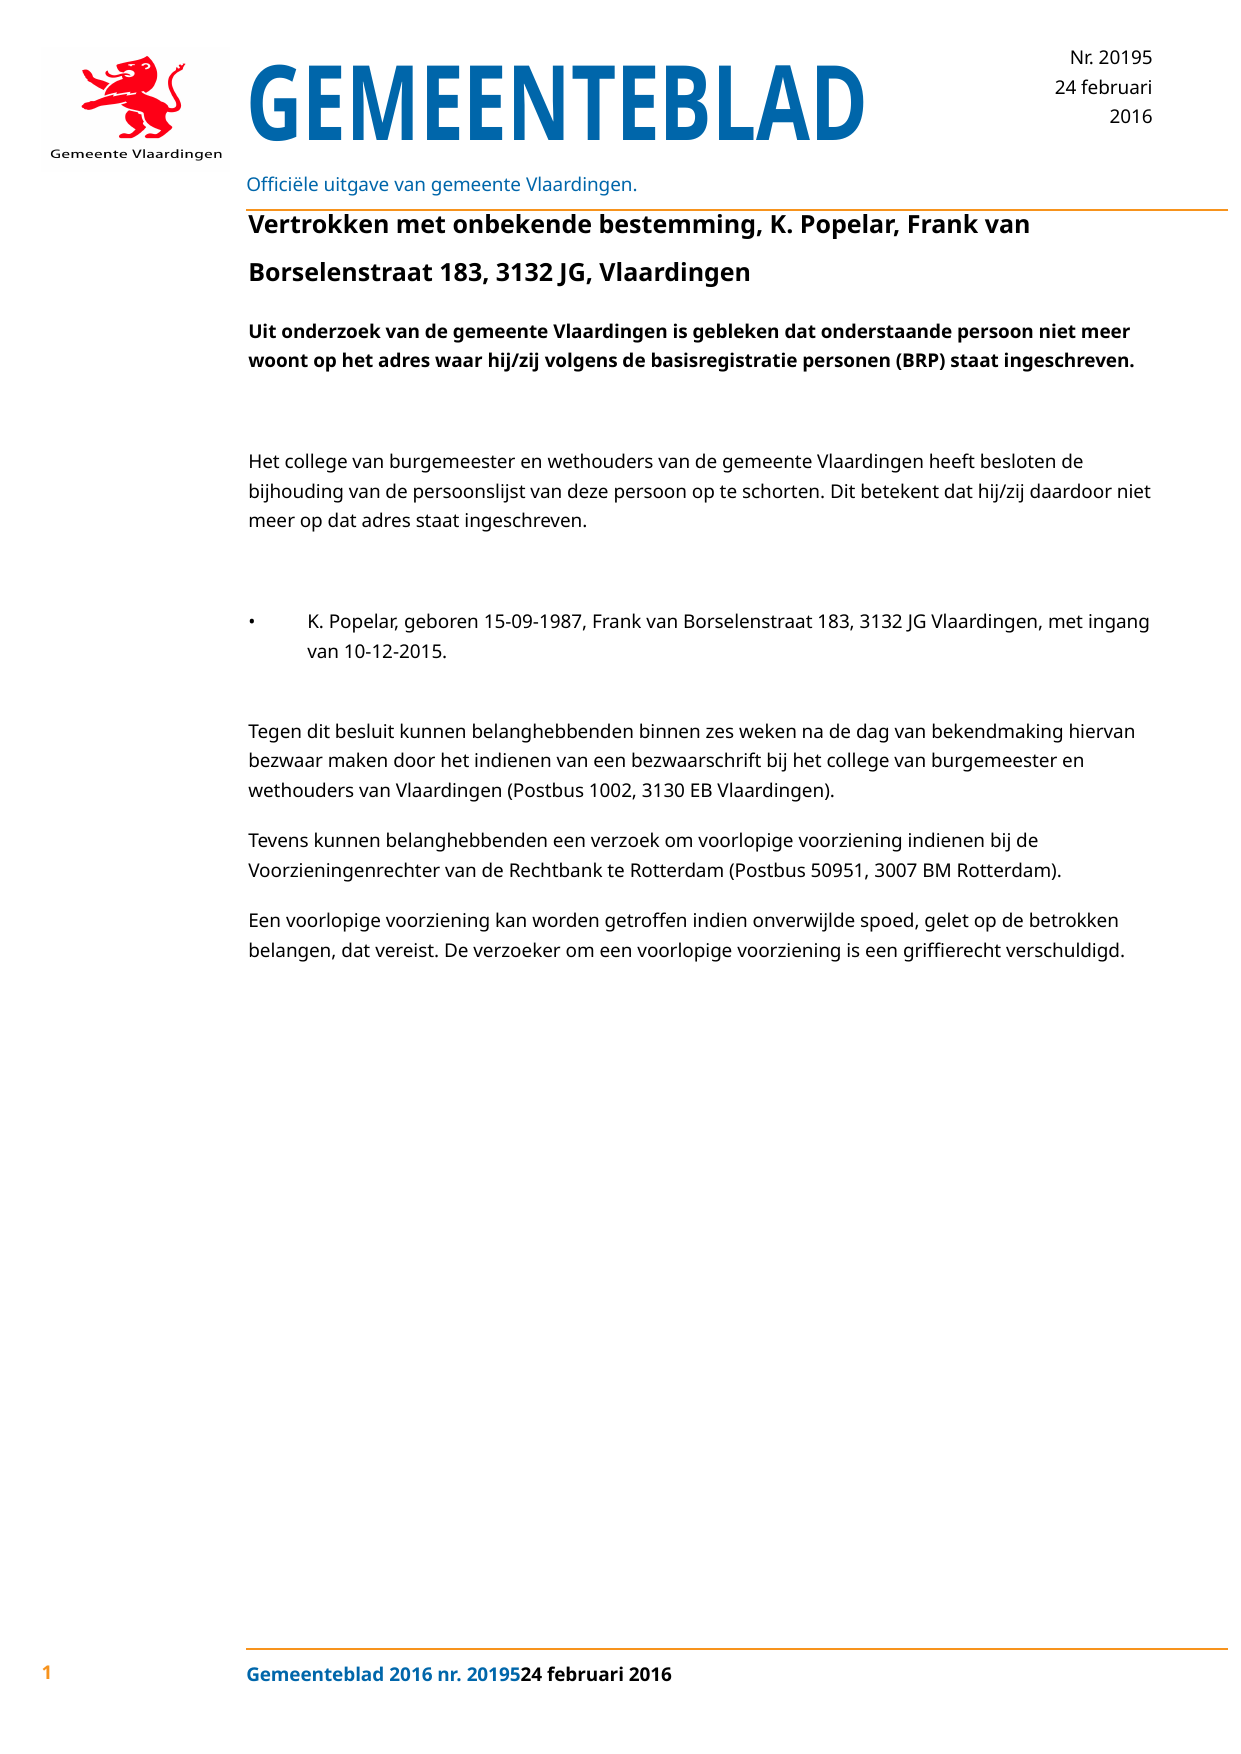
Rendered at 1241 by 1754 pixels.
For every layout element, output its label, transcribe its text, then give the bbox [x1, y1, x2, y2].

text Een voorlopige voorziening kan worden getroffen indien onverwijlde spoed, gelet op de betrokken belangen, dat vereist. De verzoeker om een voorlopige voorziening is een griffierecht verschuldigd. [248, 907, 1152, 963]
text Tevens kunnen belanghebbenden een verzoek om voorlopige voorziening indienen bij de Voorzieningenrechter van de Rechtbank te Rotterdam (Postbus 50951, 3007 BM Rotterdam). [248, 827, 1152, 883]
list K. Popelar, geboren 15-09-1987, Frank van Borselenstraat 183, 3132 JG Vlaardingen, met ingang van 10-12-2015. [248, 608, 1152, 664]
text Het college van burgemeester en wethouders van de gemeente Vlaardingen heeft besloten de bijhouding van de persoonslijst van deze persoon op te schorten. Dit betekent dat hij/zij daardoor niet meer op dat adres staat ingeschreven. [248, 448, 1152, 533]
text Uit onderzoek van de gemeente Vlaardingen is gebleken dat onderstaande persoon niet meer woont op het adres waar hij/zij volgens de basisregistratie personen (BRP) staat ingeschreven. [248, 318, 1152, 373]
picture [41, 47, 231, 172]
text Vertrokken met onbekende bestemming, K. Popelar, Frank van Borselenstraat 183, 3132 JG, Vlaardingen [248, 211, 1152, 288]
text Tegen dit besluit kunnen belanghebbenden binnen zes weken na de dag van bekendmaking hiervan bezwaar maken door het indienen van een bezwaarschrift bij het college van burgemeester en wethouders van Vlaardingen (Postbus 1002, 3130 EB Vlaardingen). [248, 718, 1152, 803]
